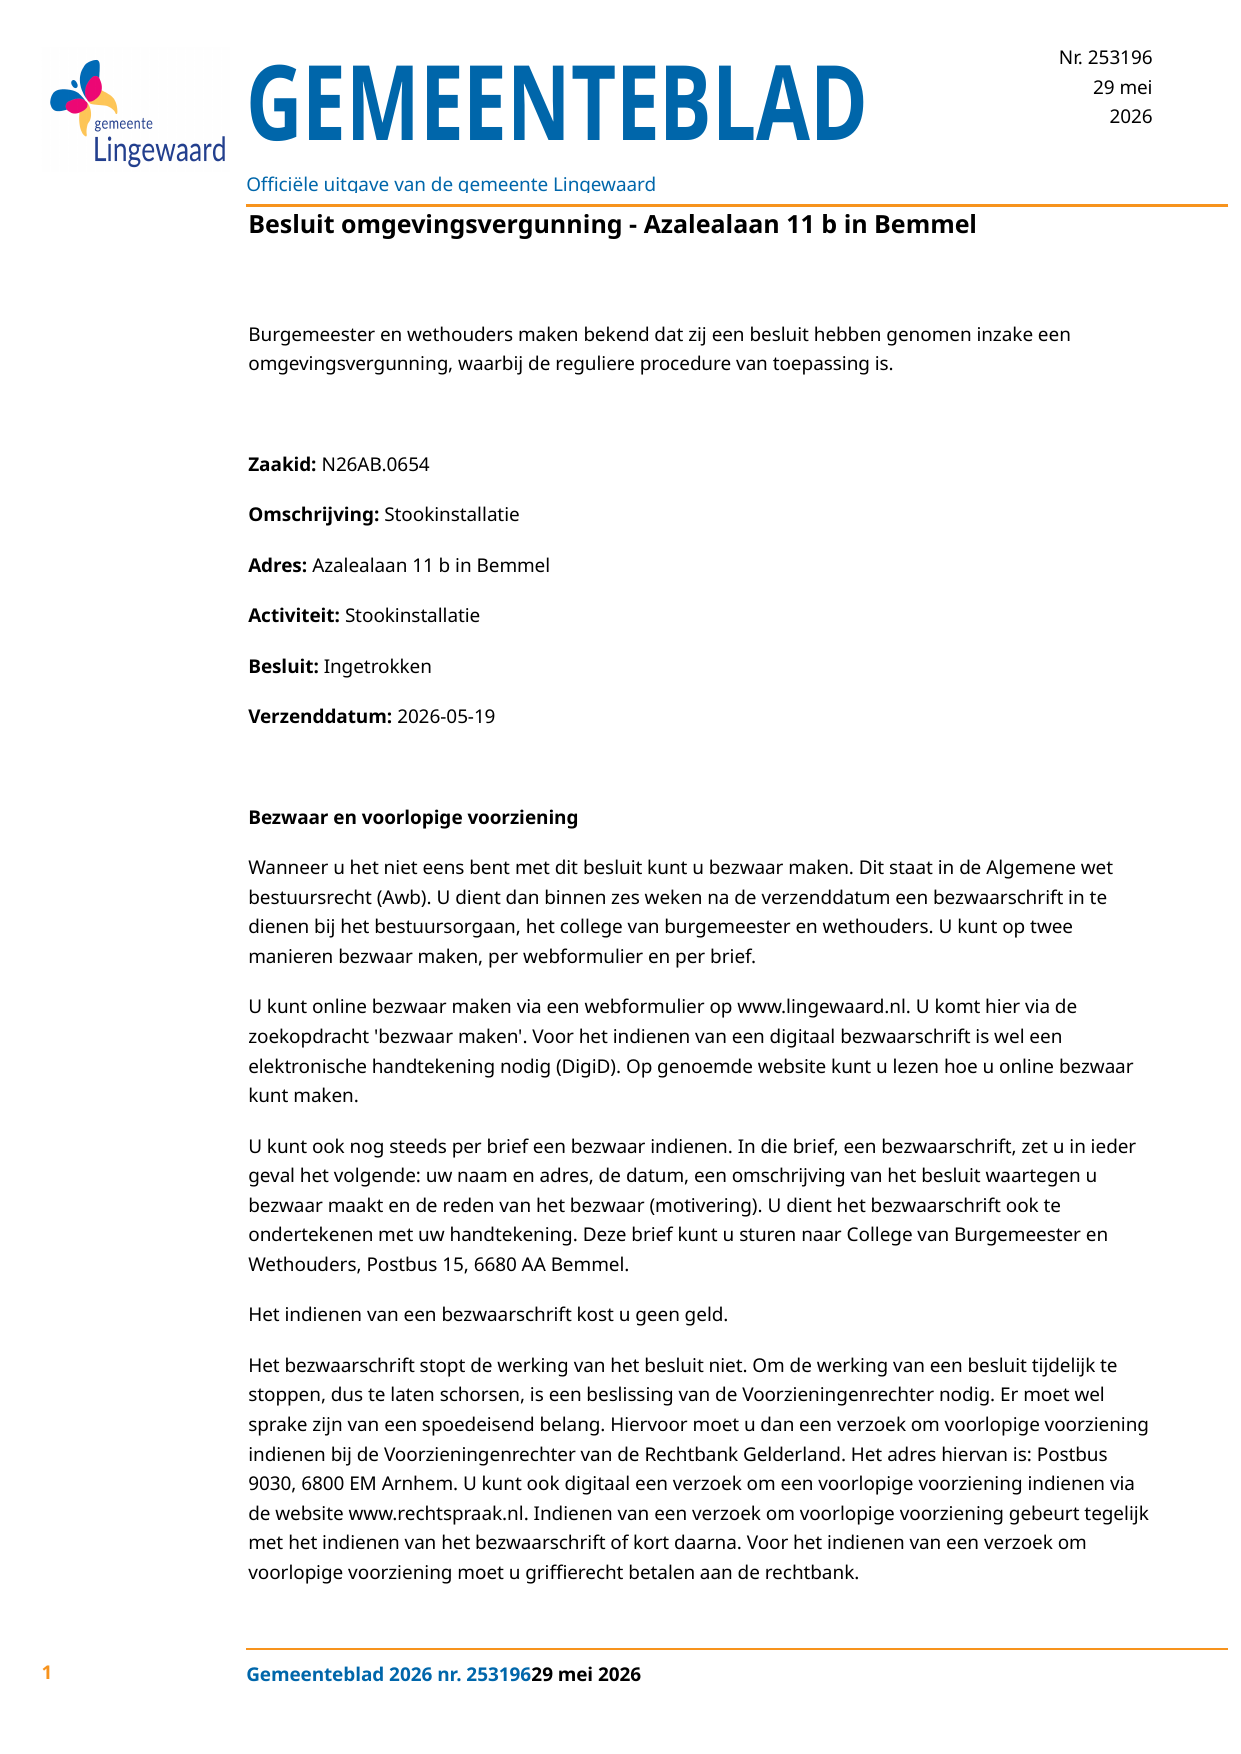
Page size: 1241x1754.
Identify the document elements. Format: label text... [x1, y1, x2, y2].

text Wanneer u het niet eens bent met dit besluit kunt u bezwaar maken. Dit staat in de Algemene wet bestuursrecht (Awb). U dient dan binnen zes weken na de verzenddatum een bezwaarschrift in te dienen bij het bestuursorgaan, het college van burgemeester en wethouders. U kunt op twee manieren bezwaar maken, per webformulier en per brief. [248, 854, 1152, 969]
text Verzenddatum: 2026-05-19 [248, 703, 1152, 729]
text Omschrijving: Stookinstallatie [248, 502, 1152, 527]
text Activiteit: Stookinstallatie [248, 602, 1152, 628]
picture [41, 47, 231, 172]
text Adres: Azalealaan 11 b in Bemmel [248, 552, 1152, 578]
text Burgemeester en wethouders maken bekend dat zij een besluit hebben genomen inzake een omgevingsvergunning, waarbij de reguliere procedure van toepassing is. [248, 321, 1152, 376]
text Zaakid: N26AB.0654 [248, 451, 1152, 477]
text U kunt ook nog steeds per brief een bezwaar indienen. In die brief, een bezwaarschrift, zet u in ieder geval het volgende: uw naam en adres, de datum, een omschrijving van het besluit waartegen u bezwaar maakt en de reden van het bezwaar (motivering). U dient het bezwaarschrift ook te ondertekenen met uw handtekening. Deze brief kunt u sturen naar College van Burgemeester en Wethouders, Postbus 15, 6680 AA Bemmel. [248, 1133, 1152, 1277]
text Bezwaar en voorlopige voorziening [248, 804, 1152, 830]
text Besluit omgevingsvergunning - Azalealaan 11 b in Bemmel [248, 207, 1152, 241]
text Het indienen van een bezwaarschrift kost u geen geld. [248, 1302, 1152, 1327]
text Het bezwaarschrift stopt de werking van het besluit niet. Om de werking van een besluit tijdelijk te stoppen, dus te laten schorsen, is een beslissing van de Voorzieningenrechter nodig. Er moet wel sprake zijn van een spoedeisend belang. Hiervoor moet u dan een verzoek om voorlopige voorziening indienen bij de Voorzieningenrechter van de Rechtbank Gelderland. Het adres hiervan is: Postbus 9030, 6800 EM Arnhem. U kunt ook digitaal een verzoek om een voorlopige voorziening indienen via de website www.rechtspraak.nl. Indienen van een verzoek om voorlopige voorziening gebeurt tegelijk met het indienen van het bezwaarschrift of kort daarna. Voor het indienen van een verzoek om voorlopige voorziening moet u griffierecht betalen aan de rechtbank. [248, 1352, 1152, 1585]
text U kunt online bezwaar maken via een webformulier op www.lingewaard.nl. U komt hier via de zoekopdracht 'bezwaar maken'. Voor het indienen van een digitaal bezwaarschrift is wel een elektronische handtekening nodig (DigiD). Op genoemde website kunt u lezen hoe u online bezwaar kunt maken. [248, 994, 1152, 1108]
text Besluit: Ingetrokken [248, 653, 1152, 678]
